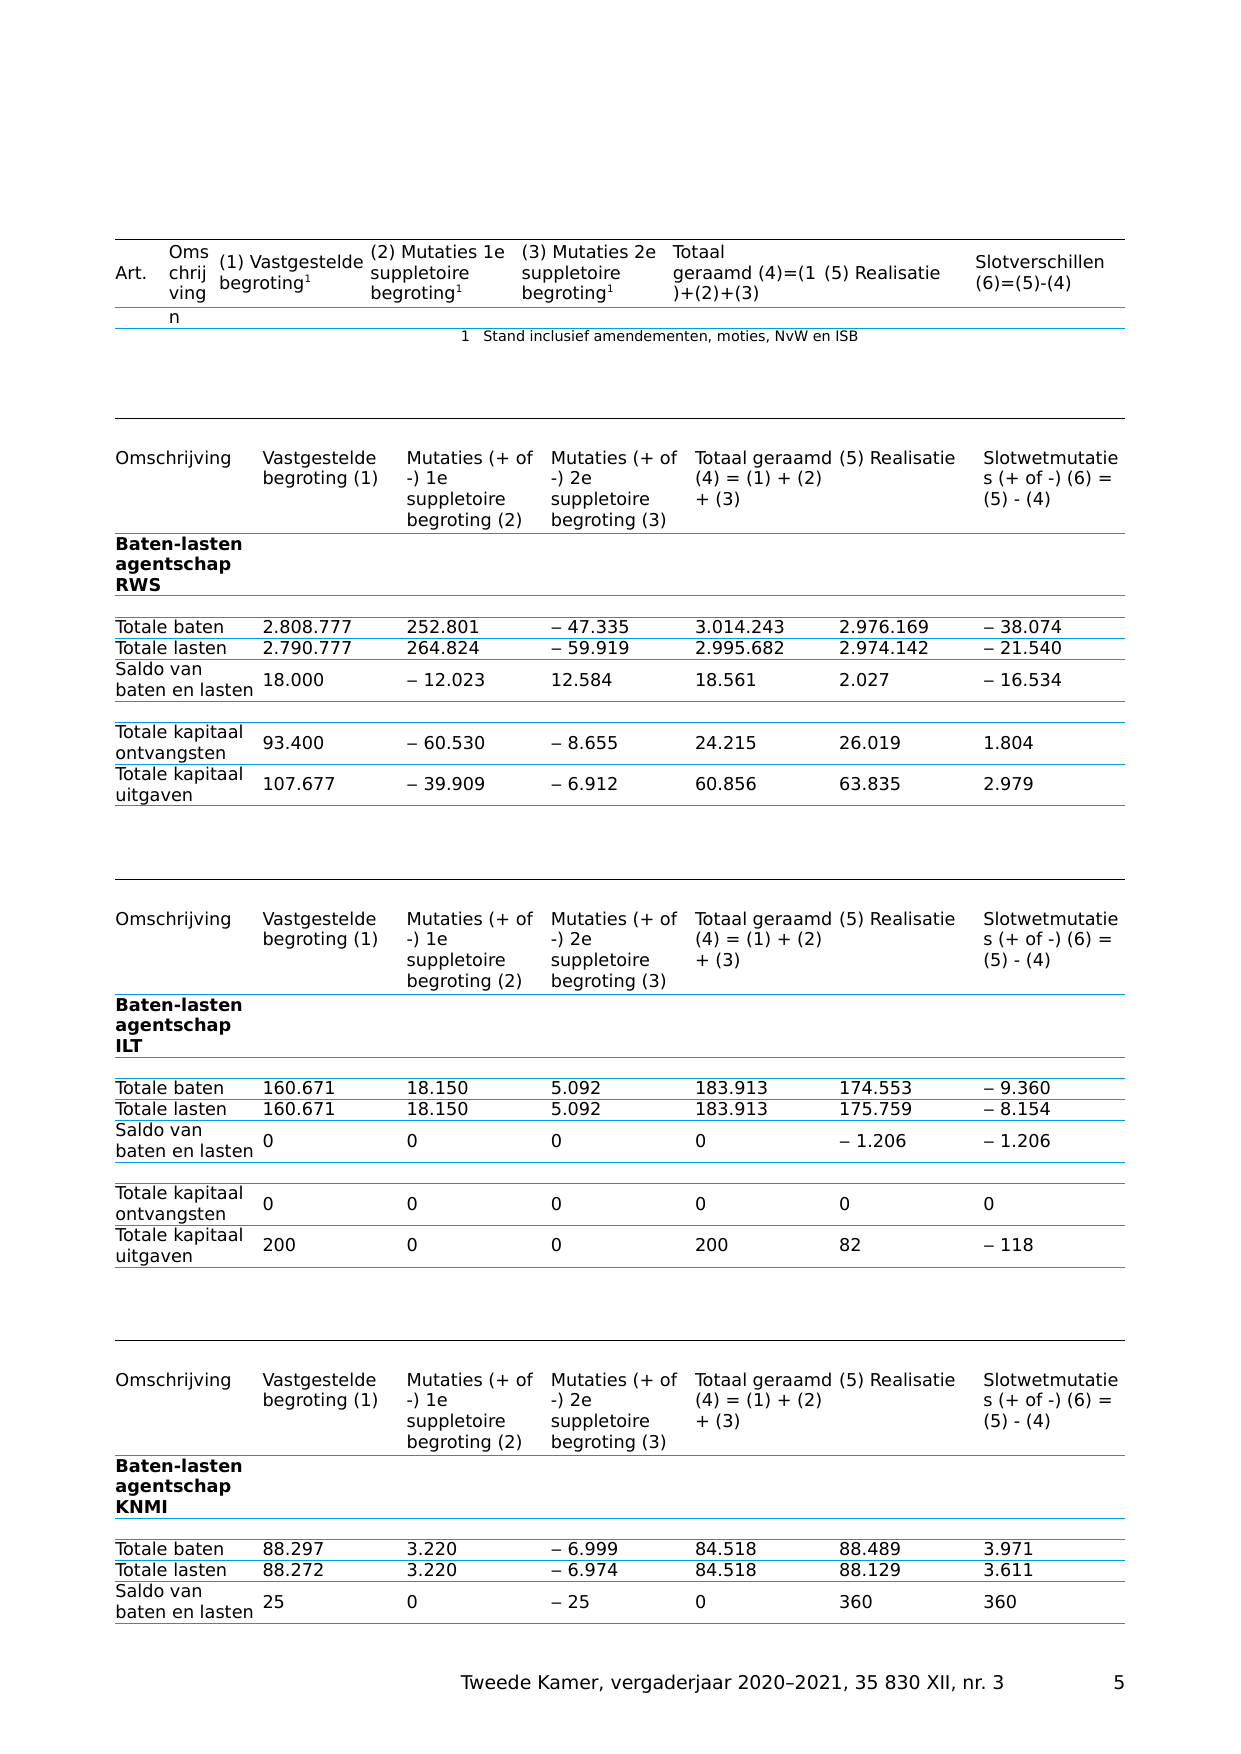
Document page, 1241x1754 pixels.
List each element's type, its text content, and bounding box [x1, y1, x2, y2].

table_cell ‒ 1.206 [836, 1121, 980, 1162]
table_cell [115, 419, 259, 445]
table_cell 200 [259, 1226, 403, 1266]
table_cell [548, 702, 692, 722]
table_cell [569, 308, 619, 327]
table_cell 18.561 [692, 660, 836, 701]
table_cell Saldo van baten en lasten [115, 1121, 259, 1162]
table_cell (5) Realisatie [836, 1367, 980, 1455]
table_cell 88.272 [259, 1561, 403, 1581]
table_cell 0 [692, 1121, 836, 1162]
table_cell ‒ 21.540 [980, 639, 1125, 659]
table_cell [821, 308, 871, 327]
table_cell 0 [980, 1184, 1125, 1224]
table_cell 0 [404, 1184, 548, 1224]
table_cell 2.995.682 [692, 639, 836, 659]
table_cell 0 [548, 1226, 692, 1266]
table_cell 3.220 [404, 1561, 548, 1581]
table_cell [836, 995, 980, 1056]
table_cell [404, 1058, 548, 1078]
table_cell [548, 880, 692, 906]
table_cell ‒ 39.909 [404, 765, 548, 805]
table_cell [317, 308, 367, 327]
table_cell [404, 880, 548, 906]
table_cell 0 [404, 1121, 548, 1162]
table_cell Totale lasten [115, 1561, 259, 1581]
table_cell [404, 1519, 548, 1539]
table_header Wijziging van de begrotingsstaten van het agentschap RWS van het Ministerie van Infrastructuur en Waterstaat (XII) voor het jaar 2020 (Slotwet) (Bedragen x € 1.000) [115, 370, 1125, 418]
table_cell 183.913 [692, 1100, 836, 1120]
table_cell [404, 1341, 548, 1367]
table_cell 88.297 [259, 1540, 403, 1560]
table_cell [115, 1058, 259, 1078]
table_cell [259, 880, 403, 906]
table_cell [259, 419, 403, 445]
table_cell Slotwetmutaties (+ of -) (6) = (5) - (4) [980, 445, 1125, 533]
table_cell [259, 1519, 403, 1539]
table_cell 88.489 [836, 1540, 980, 1560]
table_cell [519, 308, 569, 327]
table_cell Vastgestelde begroting (1) [259, 445, 403, 533]
table_cell [367, 308, 418, 327]
table_cell ‒ 1.206 [980, 1121, 1125, 1162]
table_cell [259, 1058, 403, 1078]
table_cell ‒ 6.974 [548, 1561, 692, 1581]
table_cell 88.129 [836, 1561, 980, 1581]
table_cell 174.553 [836, 1079, 980, 1099]
table_cell 107.677 [259, 765, 403, 805]
table_cell n [166, 308, 216, 327]
table_cell 252.801 [404, 618, 548, 638]
table_cell 2.979 [980, 765, 1125, 805]
table_cell Mutaties (+ of -) 2e suppletoire begroting (3) [548, 906, 692, 994]
table_cell [404, 1456, 548, 1517]
table_cell [548, 995, 692, 1056]
table_cell 0 [692, 1184, 836, 1224]
table_cell 3.611 [980, 1561, 1125, 1581]
table_cell [259, 1163, 403, 1183]
table_cell 2.027 [836, 660, 980, 701]
table_cell 2.976.169 [836, 618, 980, 638]
table_cell [692, 1456, 836, 1517]
table_cell [404, 1163, 548, 1183]
table_cell [692, 880, 836, 906]
table_cell 2.790.777 [259, 639, 403, 659]
table_cell 93.400 [259, 723, 403, 763]
table_cell ‒ 47.335 [548, 618, 692, 638]
table_cell [836, 1163, 980, 1183]
table_cell [115, 308, 166, 327]
table_cell [836, 1456, 980, 1517]
table_cell [692, 995, 836, 1056]
table_cell [836, 419, 980, 445]
table_cell [836, 596, 980, 617]
table_cell 60.856 [692, 765, 836, 805]
table_cell [980, 1163, 1125, 1183]
table_cell [548, 534, 692, 595]
table_cell Slotwetmutaties (+ of -) (6) = (5) - (4) [980, 1367, 1125, 1455]
list Stand inclusief amendementen, moties, NvW en ISB [461, 329, 1125, 345]
table_cell [692, 1163, 836, 1183]
table_cell [922, 308, 972, 327]
table_cell [548, 1519, 692, 1539]
table_cell [980, 995, 1125, 1056]
table_cell Vastgestelde begroting (1) [259, 906, 403, 994]
table_cell [548, 596, 692, 617]
table_cell [216, 308, 266, 327]
table_cell [692, 702, 836, 722]
table_cell ‒ 25 [548, 1582, 692, 1623]
table_cell ‒ 8.655 [548, 723, 692, 763]
table_cell 5.092 [548, 1100, 692, 1120]
table_cell Totaal geraamd (4) = (1) + (2) + (3) [692, 906, 836, 994]
table_cell Totale lasten [115, 639, 259, 659]
table_cell [980, 1341, 1125, 1367]
table_cell Vastgestelde begroting (1) [259, 1367, 403, 1455]
table_cell [404, 596, 548, 617]
table_cell 0 [548, 1121, 692, 1162]
table_cell 24.215 [692, 723, 836, 763]
table_cell Omschrijving [166, 240, 216, 307]
table_cell [404, 702, 548, 722]
table_cell Totale kapitaal ontvangsten [115, 1184, 259, 1224]
table_cell ‒ 8.154 [980, 1100, 1125, 1120]
table_cell [404, 534, 548, 595]
table_cell 0 [259, 1121, 403, 1162]
table_cell [259, 702, 403, 722]
table_cell Mutaties (+ of -) 2e suppletoire begroting (3) [548, 445, 692, 533]
table_cell Omschrijving [115, 1367, 259, 1455]
table_cell [1023, 308, 1073, 327]
table_cell [980, 1519, 1125, 1539]
table_cell [115, 702, 259, 722]
table_cell 84.518 [692, 1561, 836, 1581]
table_cell 3.220 [404, 1540, 548, 1560]
table_cell [836, 534, 980, 595]
table_cell [468, 308, 518, 327]
table_cell Baten-lasten agentschap KNMI [115, 1456, 259, 1517]
table_cell 360 [836, 1582, 980, 1623]
table_cell [836, 1341, 980, 1367]
table_cell [980, 1456, 1125, 1517]
table_cell Totale baten [115, 1540, 259, 1560]
table_cell Omschrijving [115, 906, 259, 994]
table_cell (5) Realisatie [836, 906, 980, 994]
table_cell [115, 880, 259, 906]
table_cell 264.824 [404, 639, 548, 659]
table_cell [692, 1341, 836, 1367]
table_cell 0 [404, 1582, 548, 1623]
table_cell [692, 596, 836, 617]
table_cell 25 [259, 1582, 403, 1623]
table_cell [771, 308, 821, 327]
table_cell Totaal geraamd (4)=(1)+(2)+(3) [670, 240, 821, 307]
table_cell 18.150 [404, 1100, 548, 1120]
table_cell 3.014.243 [692, 618, 836, 638]
table_cell Art. [115, 240, 166, 307]
table_cell Omschrijving [115, 445, 259, 533]
table_cell [259, 534, 403, 595]
table_cell 0 [836, 1184, 980, 1224]
table_cell [548, 1341, 692, 1367]
table_cell [980, 702, 1125, 722]
table_cell [619, 308, 670, 327]
table_cell [259, 1456, 403, 1517]
table_cell [259, 995, 403, 1056]
table_cell [115, 1163, 259, 1183]
table_cell [1073, 308, 1125, 327]
table_cell [692, 1058, 836, 1078]
table_header Wijziging van de begrotingsstaat van het ministerie van Infrastructuur en Waterstaat (XII) voor het jaar 2020 (Slotwet) (bedragen x € 1.000) [115, 191, 1125, 239]
table_cell Totale lasten [115, 1100, 259, 1120]
table_cell 160.671 [259, 1100, 403, 1120]
table_cell [548, 1058, 692, 1078]
table_cell 18.000 [259, 660, 403, 701]
table_cell 26.019 [836, 723, 980, 763]
table_cell Baten-lasten agentschap ILT [115, 995, 259, 1056]
table_cell 5.092 [548, 1079, 692, 1099]
table_cell Totale kapitaal ontvangsten [115, 723, 259, 763]
table_cell [836, 1058, 980, 1078]
table_cell 12.584 [548, 660, 692, 701]
table_cell [418, 308, 468, 327]
table_cell ‒ 16.534 [980, 660, 1125, 701]
table_cell [836, 880, 980, 906]
table_cell [980, 880, 1125, 906]
table_cell Saldo van baten en lasten [115, 1582, 259, 1623]
table_cell [115, 596, 259, 617]
table_cell Totale kapitaal uitgaven [115, 765, 259, 805]
table_cell Totale kapitaal uitgaven [115, 1226, 259, 1266]
table_cell (3) Mutaties 2e suppletoire begroting1 [519, 240, 670, 307]
table_cell Mutaties (+ of -) 1e suppletoire begroting (2) [404, 445, 548, 533]
table_cell Baten-lasten agentschap RWS [115, 534, 259, 595]
table_cell ‒ 59.919 [548, 639, 692, 659]
table_cell [266, 308, 317, 327]
table_cell [692, 1519, 836, 1539]
table_cell ‒ 6.912 [548, 765, 692, 805]
table_cell 0 [404, 1226, 548, 1266]
table_cell Mutaties (+ of -) 2e suppletoire begroting (3) [548, 1367, 692, 1455]
table_header Wijziging van de begrotingsstaten van het agentschap KNMI van het Ministerie van Infrastructuur en Waterstaat (XII) voor het jaar 2020 (Slotwet) (Bedragen x € 1.000) [115, 1292, 1125, 1340]
table_cell 0 [548, 1184, 692, 1224]
table_cell [115, 1519, 259, 1539]
table_cell 2.974.142 [836, 639, 980, 659]
table_cell [548, 1456, 692, 1517]
table_cell ‒ 6.999 [548, 1540, 692, 1560]
table_cell Slotwetmutaties (+ of -) (6) = (5) - (4) [980, 906, 1125, 994]
table_cell (2) Mutaties 1e suppletoire begroting1 [367, 240, 518, 307]
table_cell [871, 308, 922, 327]
table_cell [115, 1341, 259, 1367]
table_cell ‒ 118 [980, 1226, 1125, 1266]
table_cell Totaal geraamd (4) = (1) + (2) + (3) [692, 1367, 836, 1455]
table_cell 0 [692, 1582, 836, 1623]
table_cell 360 [980, 1582, 1125, 1623]
table_cell Saldo van baten en lasten [115, 660, 259, 701]
table_cell [980, 534, 1125, 595]
table_cell [259, 1341, 403, 1367]
table_cell ‒ 12.023 [404, 660, 548, 701]
table_cell 1.804 [980, 723, 1125, 763]
table_cell 2.808.777 [259, 618, 403, 638]
table_cell [670, 308, 720, 327]
table_cell ‒ 38.074 [980, 618, 1125, 638]
table_cell 0 [259, 1184, 403, 1224]
table_cell [720, 308, 771, 327]
table_cell (1) Vastgestelde begroting1 [216, 240, 367, 307]
table_cell 18.150 [404, 1079, 548, 1099]
table_cell [548, 1163, 692, 1183]
table_cell Mutaties (+ of -) 1e suppletoire begroting (2) [404, 1367, 548, 1455]
table_cell [404, 995, 548, 1056]
table_cell Totaal geraamd (4) = (1) + (2) + (3) [692, 445, 836, 533]
table_cell Totale baten [115, 618, 259, 638]
table_cell (5) Realisatie [821, 240, 972, 307]
table_cell Totale baten [115, 1079, 259, 1099]
table_cell [548, 419, 692, 445]
table_cell ‒ 9.360 [980, 1079, 1125, 1099]
table_cell [980, 1058, 1125, 1078]
table_cell [836, 702, 980, 722]
table_cell [980, 419, 1125, 445]
table_cell 175.759 [836, 1100, 980, 1120]
table_cell [404, 419, 548, 445]
table_cell 3.971 [980, 1540, 1125, 1560]
table_cell 183.913 [692, 1079, 836, 1099]
table_cell [836, 1519, 980, 1539]
table_cell 84.518 [692, 1540, 836, 1560]
table_cell 200 [692, 1226, 836, 1266]
table_cell Slotverschillen (6)=(5)-(4) [972, 240, 1125, 307]
table_cell 82 [836, 1226, 980, 1266]
table_cell (5) Realisatie [836, 445, 980, 533]
table_cell ‒ 60.530 [404, 723, 548, 763]
table_cell [692, 419, 836, 445]
table_cell [972, 308, 1023, 327]
table_cell 160.671 [259, 1079, 403, 1099]
table_cell [259, 596, 403, 617]
table_header Wijziging van de begrotingsstaten van het agentschap ILT van het Ministerie van Infrastructuur en Waterstaat (XII) voor het jaar 2020 (Slotwet) (Bedragen x € 1.000) [115, 831, 1125, 879]
table_cell [980, 596, 1125, 617]
table_cell [692, 534, 836, 595]
table_cell Mutaties (+ of -) 1e suppletoire begroting (2) [404, 906, 548, 994]
table_cell 63.835 [836, 765, 980, 805]
